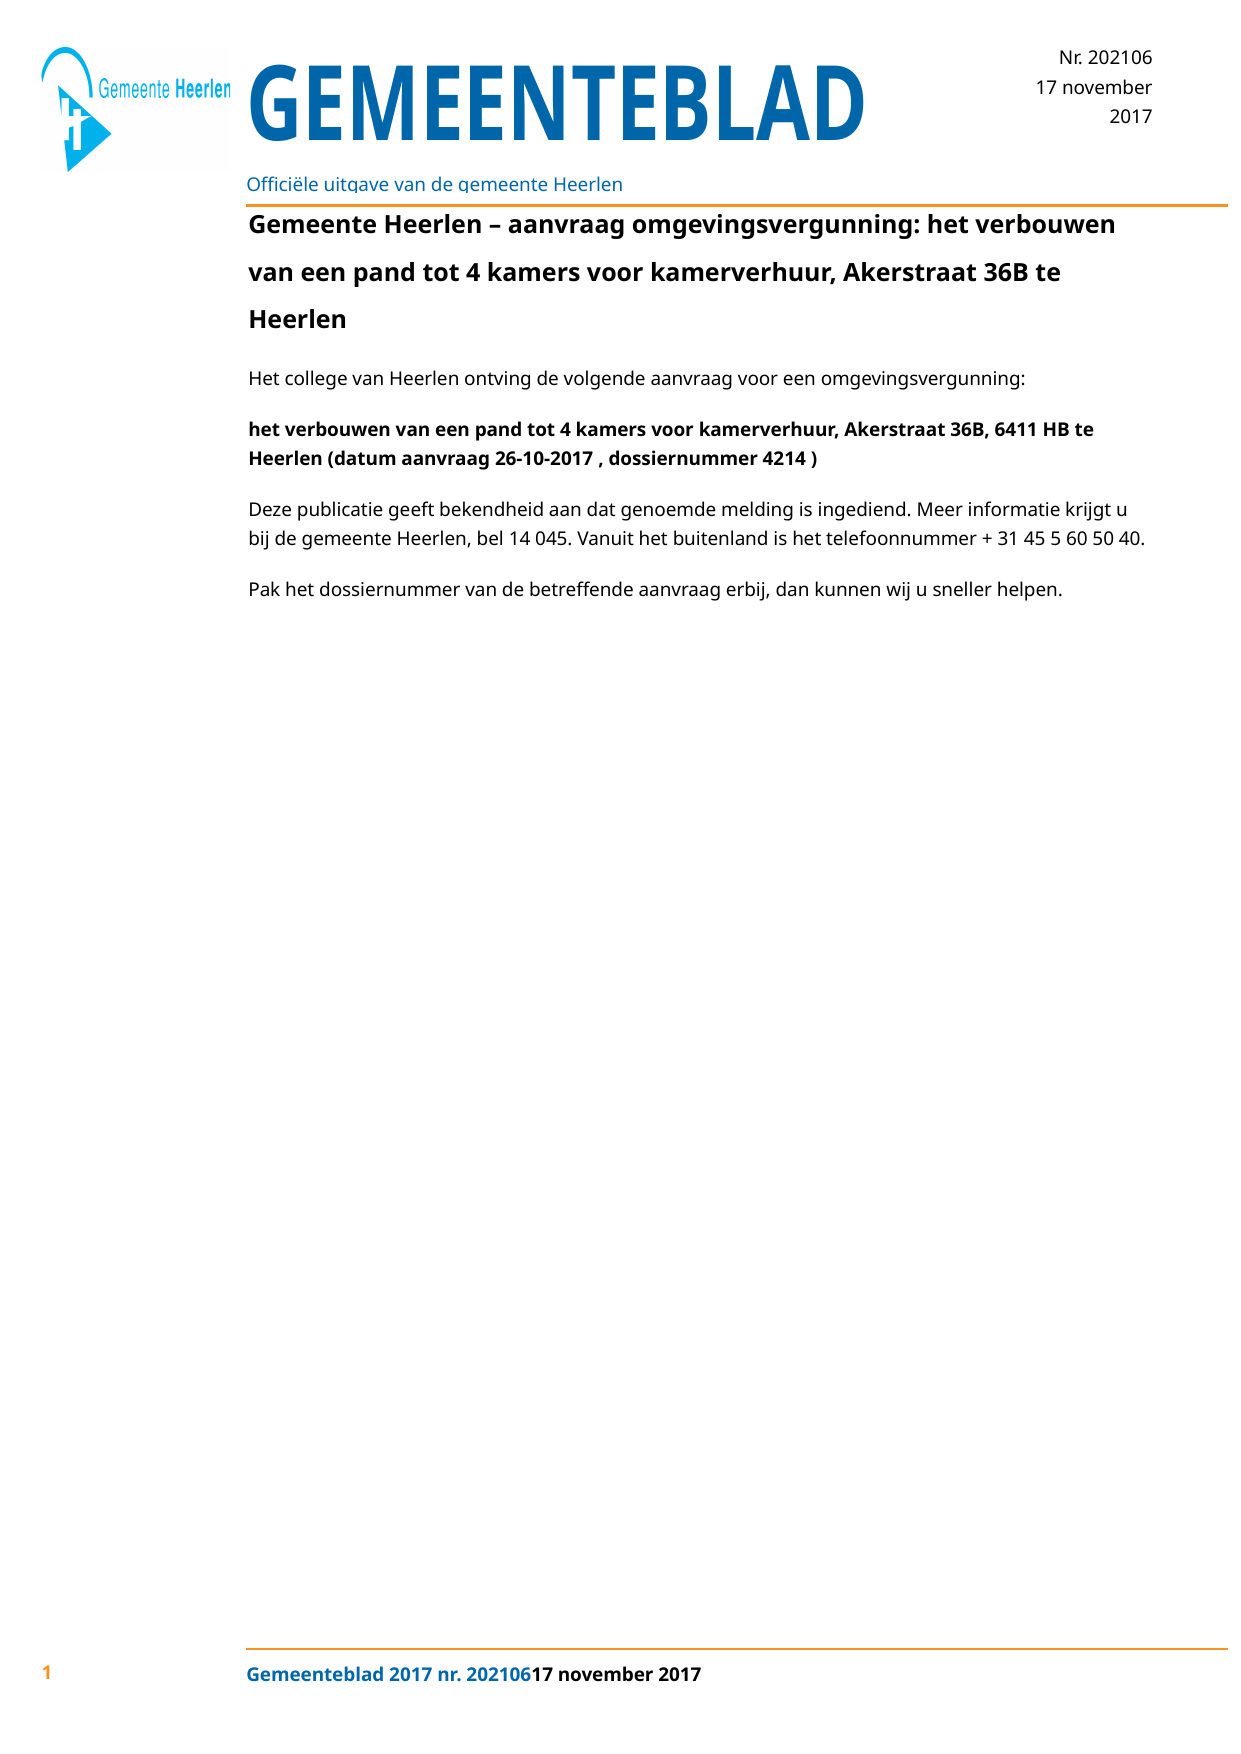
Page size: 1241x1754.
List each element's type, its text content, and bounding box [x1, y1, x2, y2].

text Pak het dossiernummer van de betreffende aanvraag erbij, dan kunnen wij u sneller helpen. [248, 576, 1152, 602]
picture [41, 47, 58, 70]
text Het college van Heerlen ontving de volgende aanvraag voor een omgevingsvergunning: [248, 366, 1152, 391]
text Deze publicatie geeft bekendheid aan dat genoemde melding is ingediend. Meer informatie krijgt u bij de gemeente Heerlen, bel 14 045. Vanuit het buitenland is het telefoonnummer + 31 45 5 60 50 40. [248, 496, 1152, 551]
text Gemeente Heerlen – aanvraag omgevingsvergunning: het verbouwen van een pand tot 4 kamers voor kamerverhuur, Akerstraat 36B te Heerlen [248, 207, 1152, 336]
text het verbouwen van een pand tot 4 kamers voor kamerverhuur, Akerstraat 36B, 6411 HB te Heerlen (datum aanvraag 26-10-2017 , dossiernummer 4214 ) [248, 416, 1152, 471]
picture [41, 47, 231, 172]
